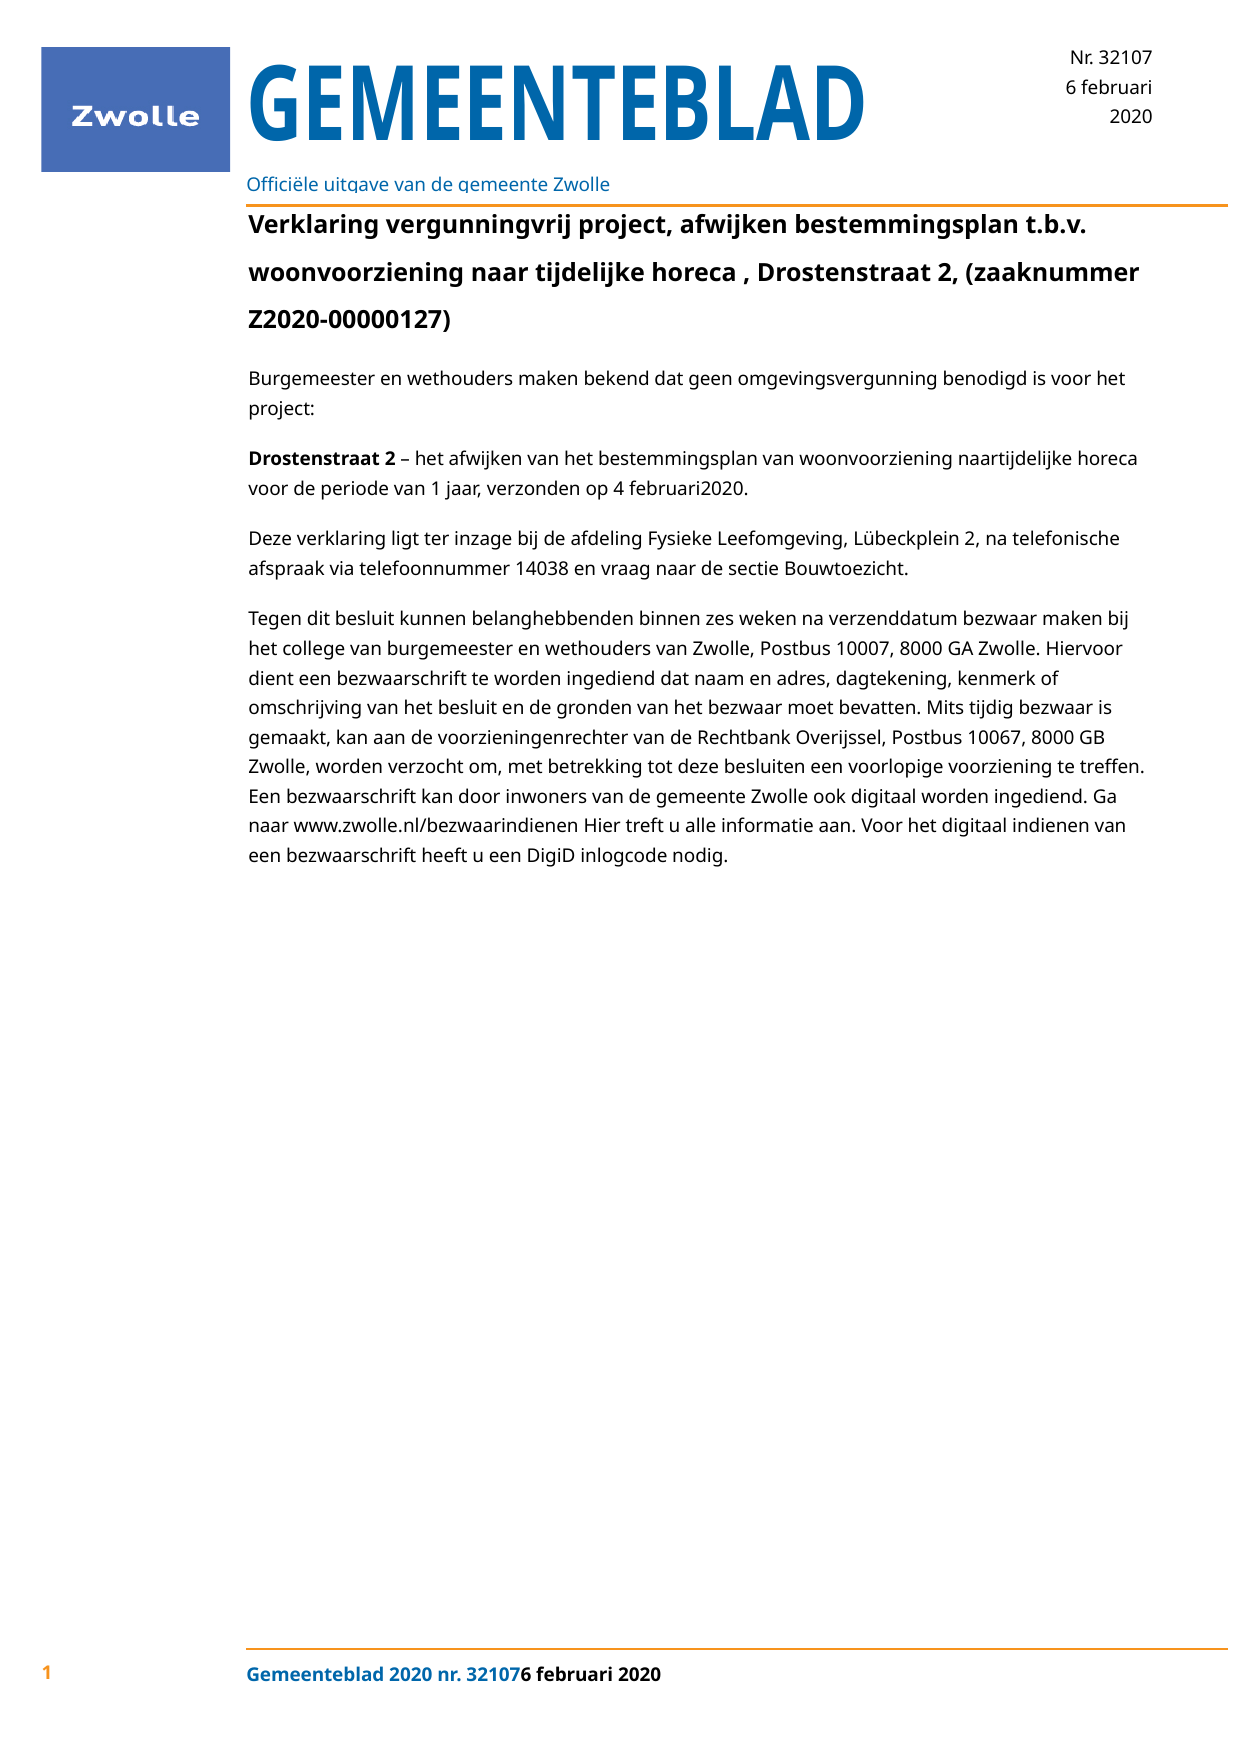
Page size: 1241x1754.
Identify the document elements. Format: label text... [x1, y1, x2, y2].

picture [41, 47, 231, 172]
text Tegen dit besluit kunnen belanghebbenden binnen zes weken na verzenddatum bezwaar maken bij het college van burgemeester en wethouders van Zwolle, Postbus 10007, 8000 GA Zwolle. Hiervoor dient een bezwaarschrift te worden ingediend dat naam en adres, dagtekening, kenmerk of omschrijving van het besluit en de gronden van het bezwaar moet bevatten. Mits tijdig bezwaar is gemaakt, kan aan de voorzieningenrechter van de Rechtbank Overijssel, Postbus 10067, 8000 GB Zwolle, worden verzocht om, met betrekking tot deze besluiten een voorlopige voorziening te treffen. Een bezwaarschrift kan door inwoners van de gemeente Zwolle ook digitaal worden ingediend. Ga naar www.zwolle.nl/bezwaarindienen Hier treft u alle informatie aan. Voor het digitaal indienen van een bezwaarschrift heeft u een DigiD inlogcode nodig. [248, 606, 1152, 868]
text Deze verklaring ligt ter inzage bij de afdeling Fysieke Leefomgeving, Lübeckplein 2, na telefonische afspraak via telefoonnummer 14038 en vraag naar de sectie Bouwtoezicht. [248, 526, 1152, 581]
text Burgemeester en wethouders maken bekend dat geen omgevingsvergunning benodigd is voor het project: [248, 366, 1152, 421]
text Verklaring vergunningvrij project, afwijken bestemmingsplan t.b.v. woonvoorziening naar tijdelijke horeca , Drostenstraat 2, (zaaknummer Z2020-00000127) [248, 207, 1152, 336]
text Drostenstraat 2 – het afwijken van het bestemmingsplan van woonvoorziening naartijdelijke horeca voor de periode van 1 jaar, verzonden op 4 februari2020. [248, 446, 1152, 501]
